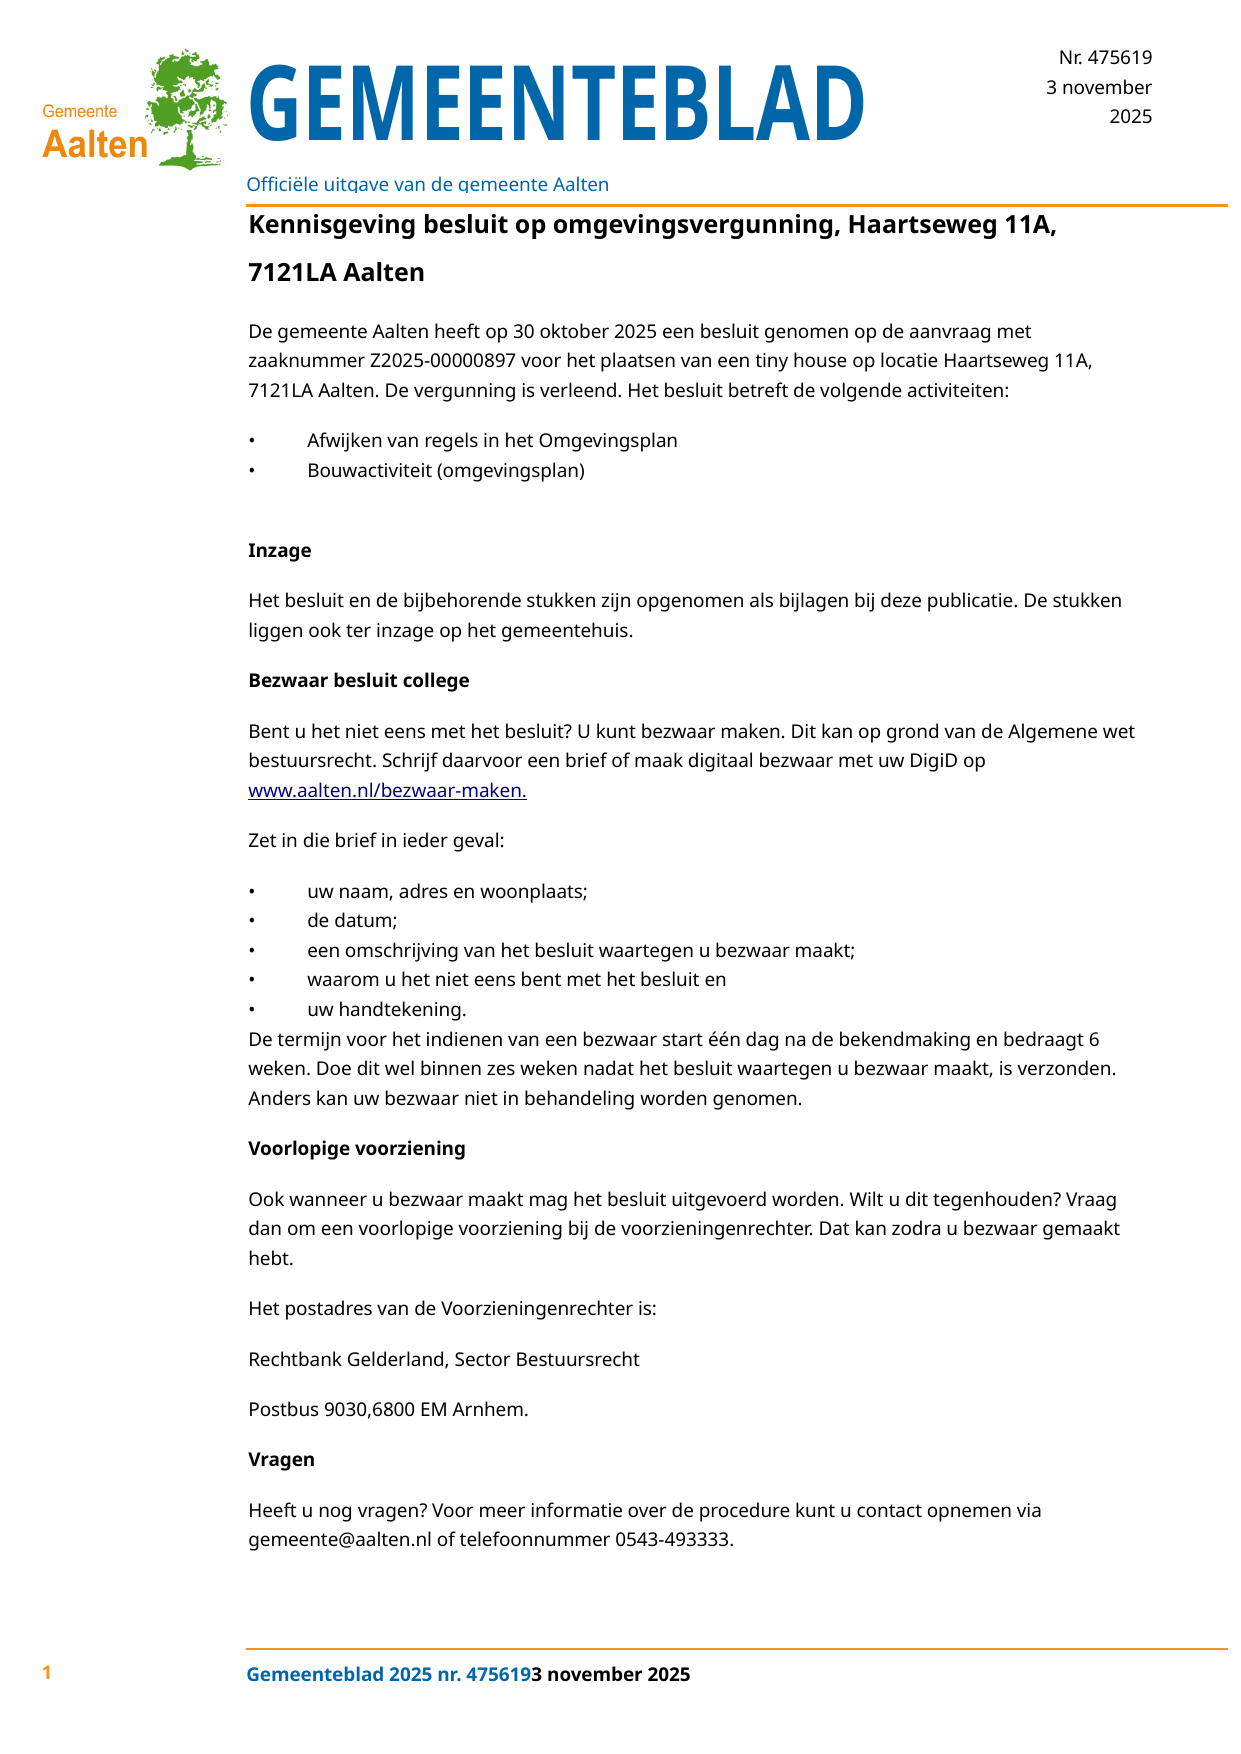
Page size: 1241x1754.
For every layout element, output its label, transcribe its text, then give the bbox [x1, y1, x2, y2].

picture [41, 47, 231, 172]
list uw handtekening. [248, 996, 1152, 1022]
text Het besluit en de bijbehorende stukken zijn opgenomen als bijlagen bij deze publicatie. De stukken liggen ook ter inzage op het gemeentehuis. [248, 587, 1152, 643]
list Bouwactiviteit (omgevingsplan) [248, 457, 1152, 483]
text Het postadres van de Voorzieningenrechter is: [248, 1295, 1152, 1321]
list uw naam, adres en woonplaats; [248, 878, 1152, 904]
text Kennisgeving besluit op omgevingsvergunning, Haartseweg 11A, 7121LA Aalten [248, 207, 1152, 288]
text Rechtbank Gelderland, Sector Bestuursrecht [248, 1346, 1152, 1372]
list de datum; [248, 907, 1152, 933]
text Vragen [248, 1447, 1152, 1472]
text De termijn voor het indienen van een bezwaar start één dag na de bekendmaking en bedraagt 6 weken. Doe dit wel binnen zes weken nadat het besluit waartegen u bezwaar maakt, is verzonden. Anders kan uw bezwaar niet in behandeling worden genomen. [248, 1026, 1152, 1111]
text Postbus 9030,6800 EM Arnhem. [248, 1396, 1152, 1422]
text Voorlopige voorziening [248, 1135, 1152, 1161]
text Zet in die brief in ieder geval: [248, 827, 1152, 853]
text Ook wanneer u bezwaar maakt mag het besluit uitgevoerd worden. Wilt u dit tegenhouden? Vraag dan om een voorlopige voorziening bij de voorzieningenrechter. Dat kan zodra u bezwaar gemaakt hebt. [248, 1186, 1152, 1271]
list Afwijken van regels in het Omgevingsplan [248, 427, 1152, 453]
list een omschrijving van het besluit waartegen u bezwaar maakt; [248, 937, 1152, 963]
text Bent u het niet eens met het besluit? U kunt bezwaar maken. Dit kan op grond van de Algemene wet bestuursrecht. Schrijf daarvoor een brief of maak digitaal bezwaar met uw DigiD op www.aalten.nl/bezwaar-maken. [248, 718, 1152, 803]
list waarom u het niet eens bent met het besluit en [248, 967, 1152, 992]
text Heeft u nog vragen? Voor meer informatie over de procedure kunt u contact opnemen via gemeente@aalten.nl of telefoonnummer 0543-493333. [248, 1497, 1152, 1552]
text Inzage [248, 537, 1152, 563]
text Bezwaar besluit college [248, 667, 1152, 693]
text De gemeente Aalten heeft op 30 oktober 2025 een besluit genomen op de aanvraag met zaaknummer Z2025-00000897 voor het plaatsen van een tiny house op locatie Haartseweg 11A, 7121LA Aalten. De vergunning is verleend. Het besluit betreft de volgende activiteiten: [248, 318, 1152, 403]
